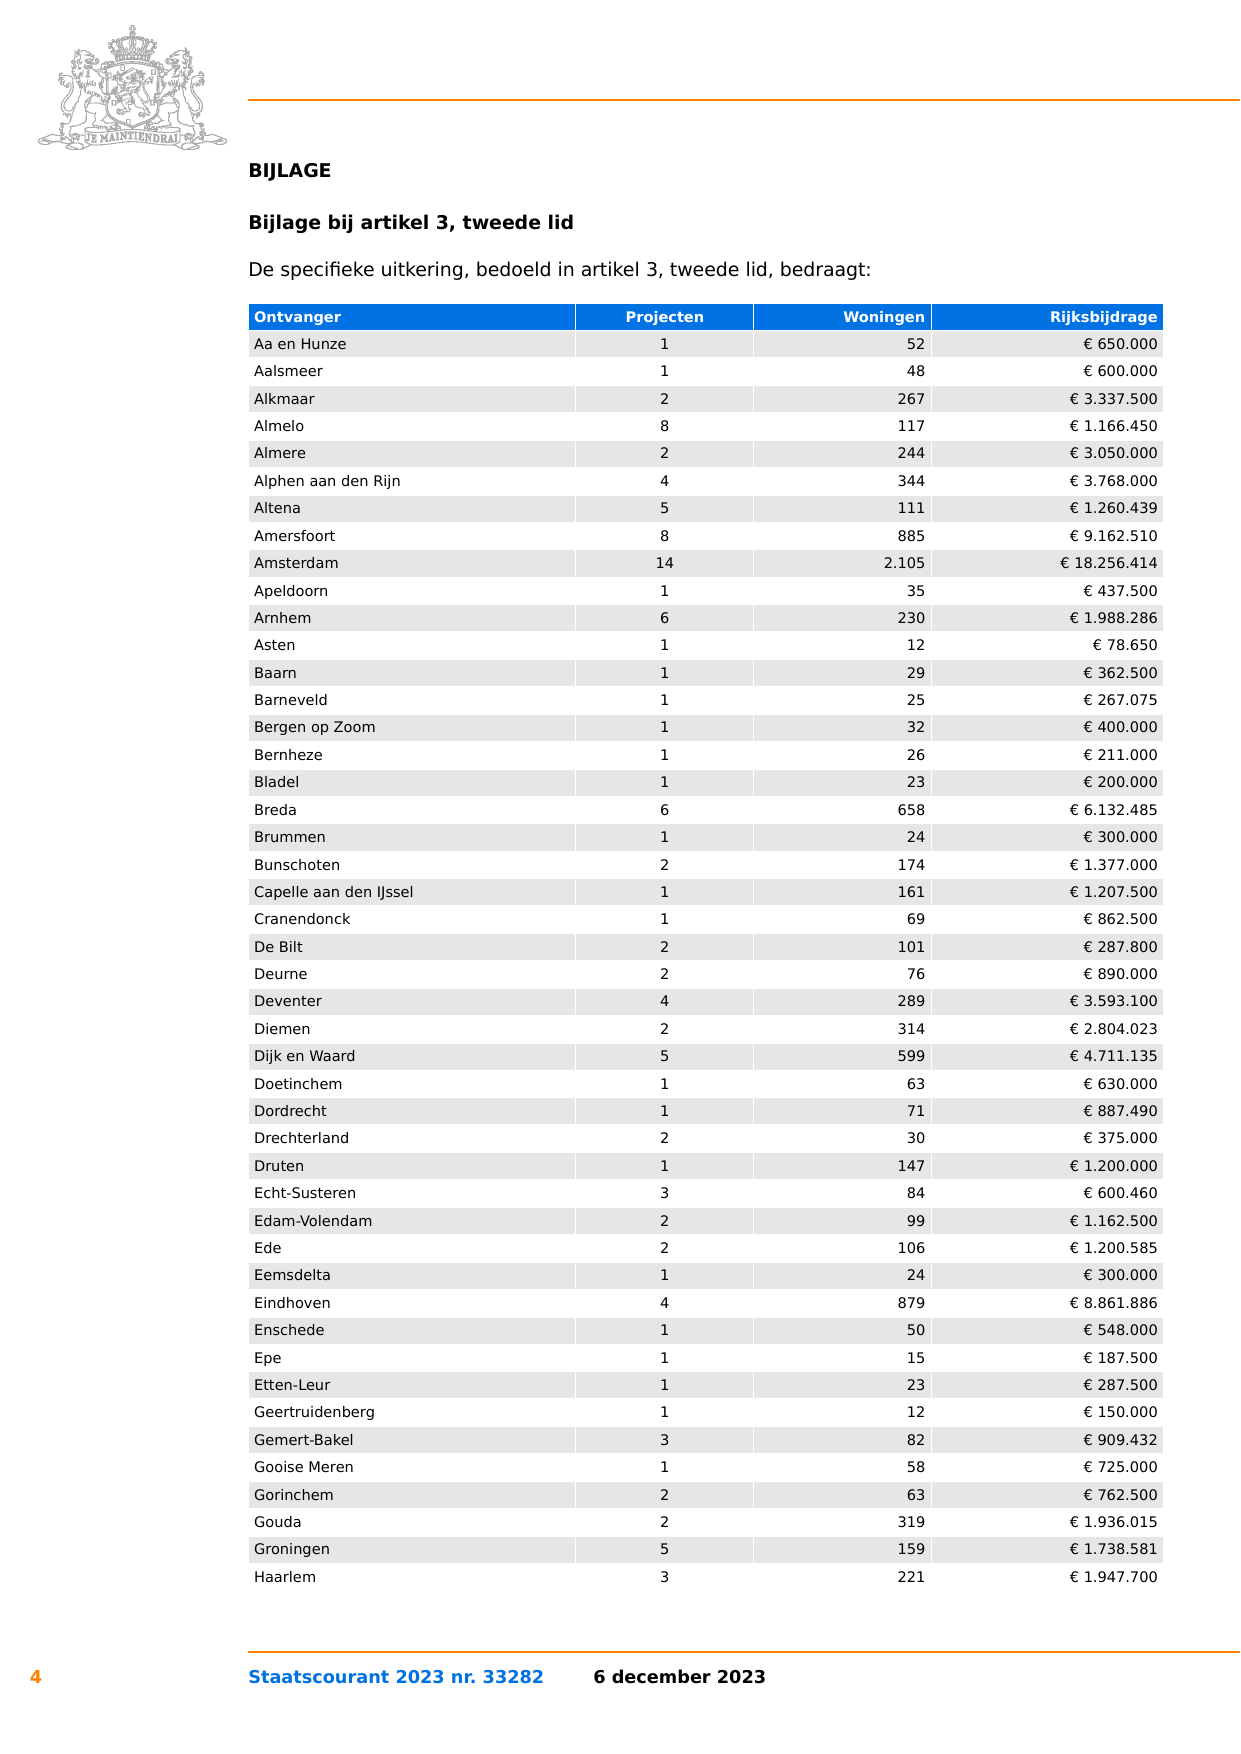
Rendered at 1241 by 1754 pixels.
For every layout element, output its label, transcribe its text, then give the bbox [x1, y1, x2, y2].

table_cell 4 [576, 989, 753, 1015]
table_cell 2 [576, 1016, 753, 1042]
table_cell 4 [576, 1290, 753, 1316]
table_cell € 3.050.000 [932, 441, 1163, 467]
table_cell 32 [754, 715, 931, 741]
table_cell 1 [576, 1372, 753, 1398]
table_cell 101 [754, 934, 931, 960]
table_cell 6 [576, 605, 753, 631]
table_cell 1 [576, 687, 753, 714]
table_cell 63 [754, 1482, 931, 1508]
table_cell 161 [754, 879, 931, 905]
table_cell € 887.490 [932, 1098, 1163, 1124]
table_cell 1 [576, 770, 753, 796]
table_cell Asten [249, 633, 575, 659]
table_cell Apeldoorn [249, 578, 575, 604]
table_cell € 3.593.100 [932, 989, 1163, 1015]
table_cell Gooise Meren [249, 1454, 575, 1481]
table_cell € 362.500 [932, 660, 1163, 686]
table_cell 25 [754, 687, 931, 714]
table_cell 344 [754, 468, 931, 494]
table_cell 2 [576, 1509, 753, 1536]
table_cell 6 [576, 797, 753, 823]
table_cell 24 [754, 1263, 931, 1289]
table_cell 69 [754, 906, 931, 933]
table_cell 63 [754, 1071, 931, 1097]
table_cell € 1.377.000 [932, 852, 1163, 878]
table_cell 26 [754, 742, 931, 768]
table_cell 2 [576, 961, 753, 988]
table_cell 1 [576, 1098, 753, 1124]
table_cell € 1.260.439 [932, 496, 1163, 522]
table_cell € 287.800 [932, 934, 1163, 960]
table_cell 15 [754, 1345, 931, 1371]
table_header Woningen [754, 304, 931, 330]
table_cell € 1.162.500 [932, 1208, 1163, 1234]
table_cell Echt-Susteren [249, 1180, 575, 1207]
table_cell Epe [249, 1345, 575, 1371]
table_cell 117 [754, 413, 931, 440]
table_cell 1 [576, 1345, 753, 1371]
table_cell Enschede [249, 1318, 575, 1344]
table_cell 147 [754, 1153, 931, 1179]
table_cell € 1.947.700 [932, 1564, 1163, 1590]
table_cell € 300.000 [932, 824, 1163, 851]
table_cell 879 [754, 1290, 931, 1316]
table_cell € 725.000 [932, 1454, 1163, 1481]
table_cell Brummen [249, 824, 575, 851]
table_cell 71 [754, 1098, 931, 1124]
table_cell 2 [576, 934, 753, 960]
table_cell Haarlem [249, 1564, 575, 1590]
table_cell Bladel [249, 770, 575, 796]
table_cell € 18.256.414 [932, 550, 1163, 577]
table_cell € 862.500 [932, 906, 1163, 933]
table_cell 599 [754, 1044, 931, 1070]
table_header Projecten [576, 304, 753, 330]
table_cell Dijk en Waard [249, 1044, 575, 1070]
table_cell € 762.500 [932, 1482, 1163, 1508]
table_cell 2 [576, 441, 753, 467]
table_cell Altena [249, 496, 575, 522]
table_cell 2.105 [754, 550, 931, 577]
table_cell € 375.000 [932, 1126, 1163, 1152]
table_cell € 8.861.886 [932, 1290, 1163, 1316]
table_cell € 4.711.135 [932, 1044, 1163, 1070]
table_cell 1 [576, 1153, 753, 1179]
table_cell 99 [754, 1208, 931, 1234]
table_cell 35 [754, 578, 931, 604]
table_cell 111 [754, 496, 931, 522]
table_cell € 187.500 [932, 1345, 1163, 1371]
table_cell 48 [754, 359, 931, 385]
subtitle BIJLAGE [248, 160, 1163, 182]
table_cell Breda [249, 797, 575, 823]
table_cell € 890.000 [932, 961, 1163, 988]
table_cell 8 [576, 413, 753, 440]
table_cell Baarn [249, 660, 575, 686]
table_header Ontvanger [249, 304, 575, 330]
table_cell 84 [754, 1180, 931, 1207]
table_cell Doetinchem [249, 1071, 575, 1097]
table_cell 314 [754, 1016, 931, 1042]
table_cell Amersfoort [249, 523, 575, 549]
table_cell Alkmaar [249, 386, 575, 412]
table_cell € 2.804.023 [932, 1016, 1163, 1042]
table_cell € 1.988.286 [932, 605, 1163, 631]
table_cell Bernheze [249, 742, 575, 768]
table_cell 23 [754, 1372, 931, 1398]
table_cell € 200.000 [932, 770, 1163, 796]
table_cell 221 [754, 1564, 931, 1590]
table_cell Cranendonck [249, 906, 575, 933]
table_cell 5 [576, 1537, 753, 1563]
table_cell Druten [249, 1153, 575, 1179]
table_cell Eindhoven [249, 1290, 575, 1316]
table_cell 1 [576, 824, 753, 851]
table_cell 8 [576, 523, 753, 549]
table_cell 4 [576, 468, 753, 494]
table_cell 23 [754, 770, 931, 796]
table_cell Aalsmeer [249, 359, 575, 385]
table_cell De Bilt [249, 934, 575, 960]
table_cell Arnhem [249, 605, 575, 631]
table_cell 2 [576, 1235, 753, 1262]
table_cell Deventer [249, 989, 575, 1015]
table_cell € 1.738.581 [932, 1537, 1163, 1563]
table_cell Ede [249, 1235, 575, 1262]
text De specifieke uitkering, bedoeld in artikel 3, tweede lid, bedraagt: [248, 259, 1163, 281]
table_cell 174 [754, 852, 931, 878]
table_cell 1 [576, 879, 753, 905]
table_cell Dordrecht [249, 1098, 575, 1124]
table_cell Capelle aan den IJssel [249, 879, 575, 905]
subtitle Bijlage bij artikel 3, tweede lid [248, 212, 1163, 234]
table_cell 244 [754, 441, 931, 467]
table_cell € 150.000 [932, 1400, 1163, 1426]
table_cell Diemen [249, 1016, 575, 1042]
table_cell 12 [754, 633, 931, 659]
table_cell Almere [249, 441, 575, 467]
table_cell € 1.936.015 [932, 1509, 1163, 1536]
table_cell 1 [576, 715, 753, 741]
table_cell Groningen [249, 1537, 575, 1563]
table_cell 2 [576, 1208, 753, 1234]
table_cell € 1.166.450 [932, 413, 1163, 440]
table_cell 1 [576, 359, 753, 385]
picture [38, 25, 227, 150]
table_cell 1 [576, 660, 753, 686]
table_cell Aa en Hunze [249, 331, 575, 357]
table_cell 1 [576, 1400, 753, 1426]
table_cell 1 [576, 1263, 753, 1289]
table_cell 319 [754, 1509, 931, 1536]
table_cell Etten-Leur [249, 1372, 575, 1398]
table_cell Almelo [249, 413, 575, 440]
table_cell 82 [754, 1427, 931, 1453]
table_cell € 630.000 [932, 1071, 1163, 1097]
table_cell Alphen aan den Rijn [249, 468, 575, 494]
table_cell 76 [754, 961, 931, 988]
table_cell € 1.200.000 [932, 1153, 1163, 1179]
table_cell Geertruidenberg [249, 1400, 575, 1426]
table_cell 3 [576, 1180, 753, 1207]
table_cell € 909.432 [932, 1427, 1163, 1453]
table_cell 1 [576, 1318, 753, 1344]
table_cell Deurne [249, 961, 575, 988]
table_cell € 437.500 [932, 578, 1163, 604]
table_cell 2 [576, 386, 753, 412]
table_cell 1 [576, 331, 753, 357]
table_cell 29 [754, 660, 931, 686]
table_cell € 650.000 [932, 331, 1163, 357]
table_cell Gouda [249, 1509, 575, 1536]
table_cell Gemert-Bakel [249, 1427, 575, 1453]
table_cell Edam-Volendam [249, 1208, 575, 1234]
table_cell € 78.650 [932, 633, 1163, 659]
table_cell 1 [576, 1454, 753, 1481]
table_cell Gorinchem [249, 1482, 575, 1508]
table_cell 50 [754, 1318, 931, 1344]
table_cell € 600.460 [932, 1180, 1163, 1207]
table_header Rijksbijdrage [932, 304, 1163, 330]
table_cell 267 [754, 386, 931, 412]
table_cell 1 [576, 633, 753, 659]
table_cell € 211.000 [932, 742, 1163, 768]
table_cell 2 [576, 1126, 753, 1152]
table_cell Drechterland [249, 1126, 575, 1152]
table_cell 885 [754, 523, 931, 549]
table_cell 289 [754, 989, 931, 1015]
table_cell € 9.162.510 [932, 523, 1163, 549]
table_cell 2 [576, 1482, 753, 1508]
table_cell 1 [576, 742, 753, 768]
table_cell 1 [576, 906, 753, 933]
table_cell 106 [754, 1235, 931, 1262]
table_cell 1 [576, 1071, 753, 1097]
table_cell € 400.000 [932, 715, 1163, 741]
table_cell € 600.000 [932, 359, 1163, 385]
table_cell 12 [754, 1400, 931, 1426]
table_cell 3 [576, 1564, 753, 1590]
table_cell € 287.500 [932, 1372, 1163, 1398]
table_cell Bergen op Zoom [249, 715, 575, 741]
table_cell Amsterdam [249, 550, 575, 577]
table_cell 5 [576, 1044, 753, 1070]
table_cell 14 [576, 550, 753, 577]
table_cell € 3.337.500 [932, 386, 1163, 412]
table_cell 30 [754, 1126, 931, 1152]
table_cell € 6.132.485 [932, 797, 1163, 823]
table_cell 58 [754, 1454, 931, 1481]
table_cell 230 [754, 605, 931, 631]
table_cell Barneveld [249, 687, 575, 714]
table_cell 159 [754, 1537, 931, 1563]
table_cell € 548.000 [932, 1318, 1163, 1344]
table_cell 24 [754, 824, 931, 851]
table_cell 2 [576, 852, 753, 878]
table_cell € 1.200.585 [932, 1235, 1163, 1262]
table_cell € 1.207.500 [932, 879, 1163, 905]
table_cell 3 [576, 1427, 753, 1453]
table_cell € 3.768.000 [932, 468, 1163, 494]
table_cell Bunschoten [249, 852, 575, 878]
table_cell 5 [576, 496, 753, 522]
table_cell 658 [754, 797, 931, 823]
table_cell € 300.000 [932, 1263, 1163, 1289]
table_cell Eemsdelta [249, 1263, 575, 1289]
table_cell € 267.075 [932, 687, 1163, 714]
table_cell 1 [576, 578, 753, 604]
table_cell 52 [754, 331, 931, 357]
